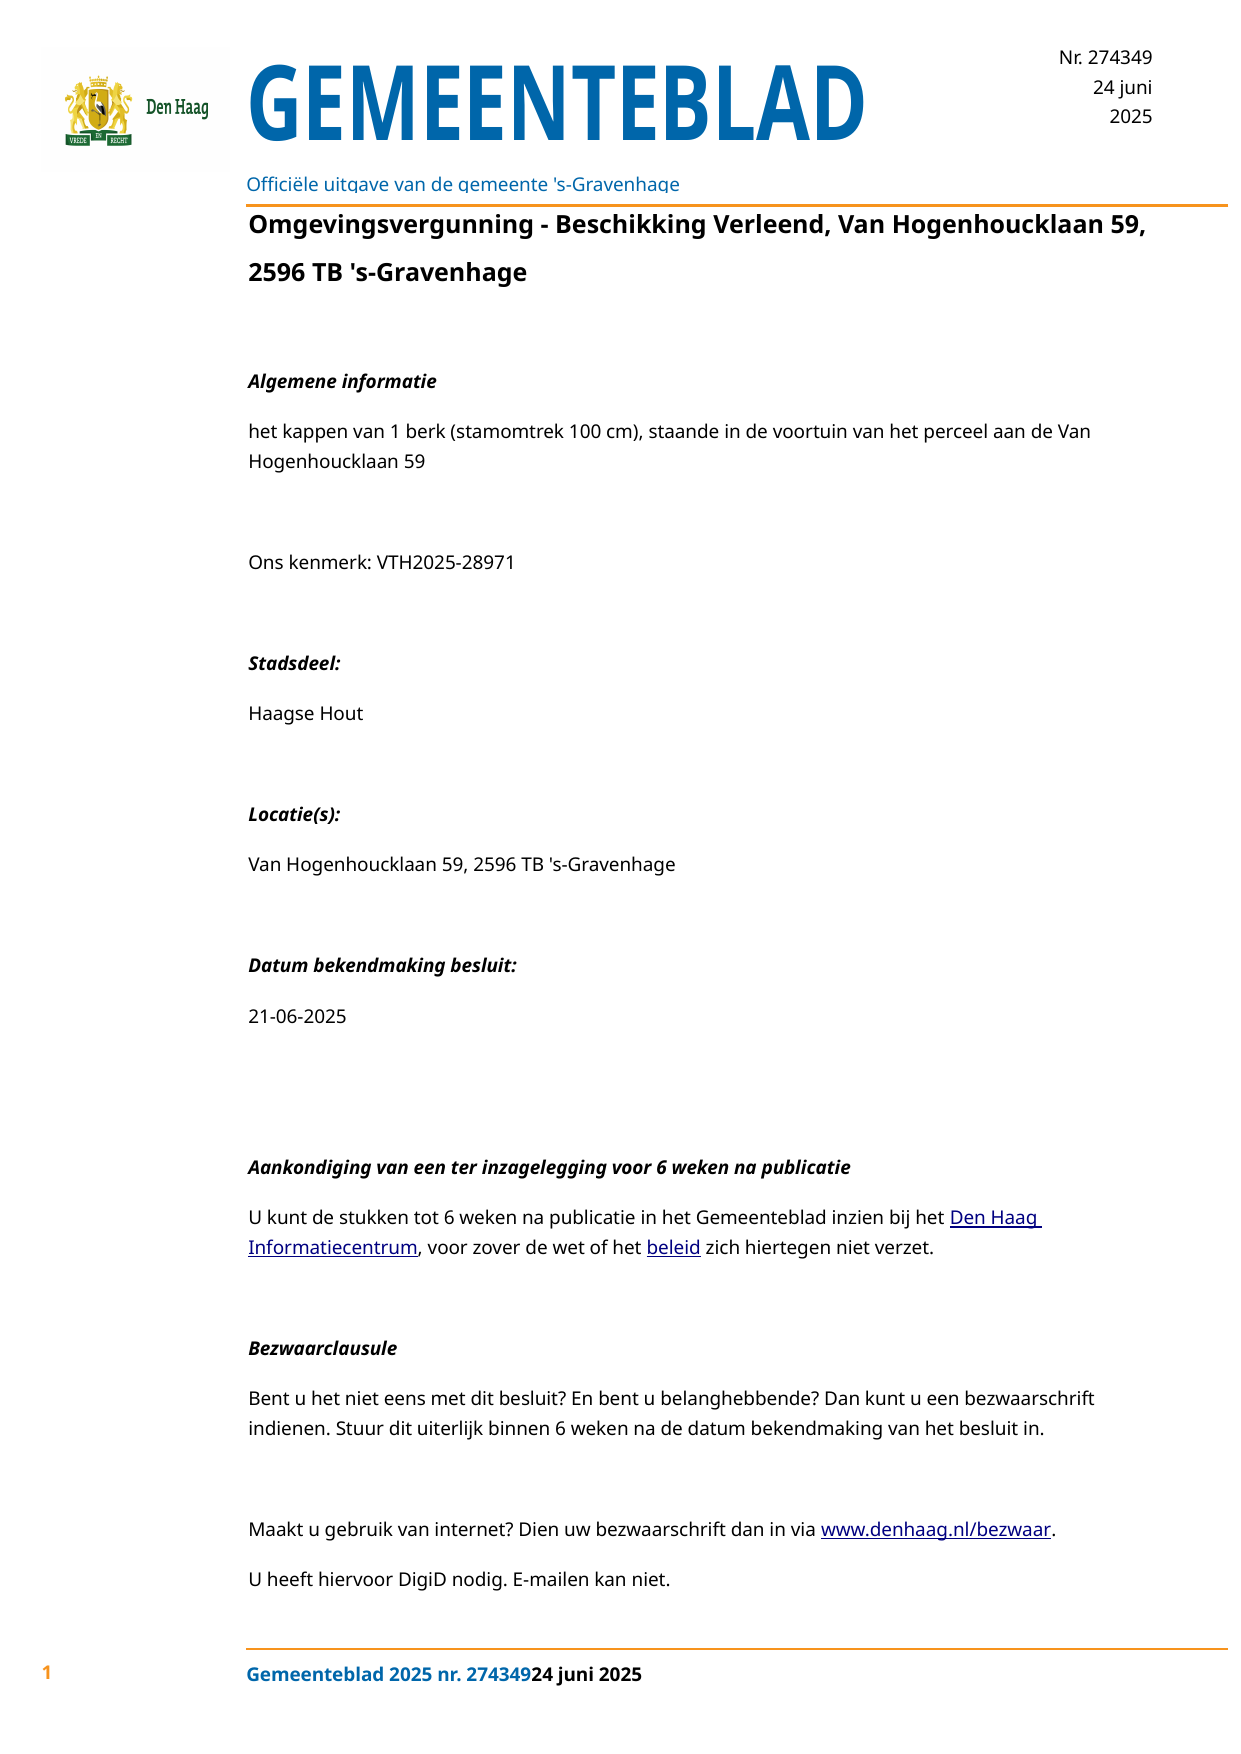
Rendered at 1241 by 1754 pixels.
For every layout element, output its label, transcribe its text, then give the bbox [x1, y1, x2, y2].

text U kunt de stukken tot 6 weken na publicatie in het Gemeenteblad inzien bij het Den Haag Informatiecentrum, voor zover de wet of het beleid zich hiertegen niet verzet. [248, 1204, 1152, 1260]
text Datum bekendmaking besluit: [248, 952, 1152, 978]
text het kappen van 1 berk (stamomtrek 100 cm), staande in de voortuin van het perceel aan de Van Hogenhoucklaan 59 [248, 419, 1152, 474]
text U heeft hiervoor DigiD nodig. E-mailen kan niet. [248, 1566, 1152, 1592]
text Maakt u gebruik van internet? Dien uw bezwaarschrift dan in via www.denhaag.nl/bezwaar. [248, 1516, 1152, 1542]
text Van Hogenhoucklaan 59, 2596 TB 's-Gravenhage [248, 852, 1152, 877]
picture [41, 47, 231, 172]
text 21-06-2025 [248, 1003, 1152, 1029]
text Omgevingsvergunning - Beschikking Verleend, Van Hogenhoucklaan 59, 2596 TB 's-Gravenhage [248, 207, 1152, 288]
text Locatie(s): [248, 801, 1152, 827]
text Aankondiging van een ter inzagelegging voor 6 weken na publicatie [248, 1154, 1152, 1180]
text Bent u het niet eens met dit besluit? En bent u belanghebbende? Dan kunt u een bezwaarschrift indienen. Stuur dit uiterlijk binnen 6 weken na de datum bekendmaking van het besluit in. [248, 1385, 1152, 1441]
text Algemene informatie [248, 368, 1152, 394]
text Bezwaarclausule [248, 1335, 1152, 1361]
text Ons kenmerk: VTH2025-28971 [248, 549, 1152, 575]
text Haagse Hout [248, 700, 1152, 726]
text Stadsdeel: [248, 650, 1152, 676]
